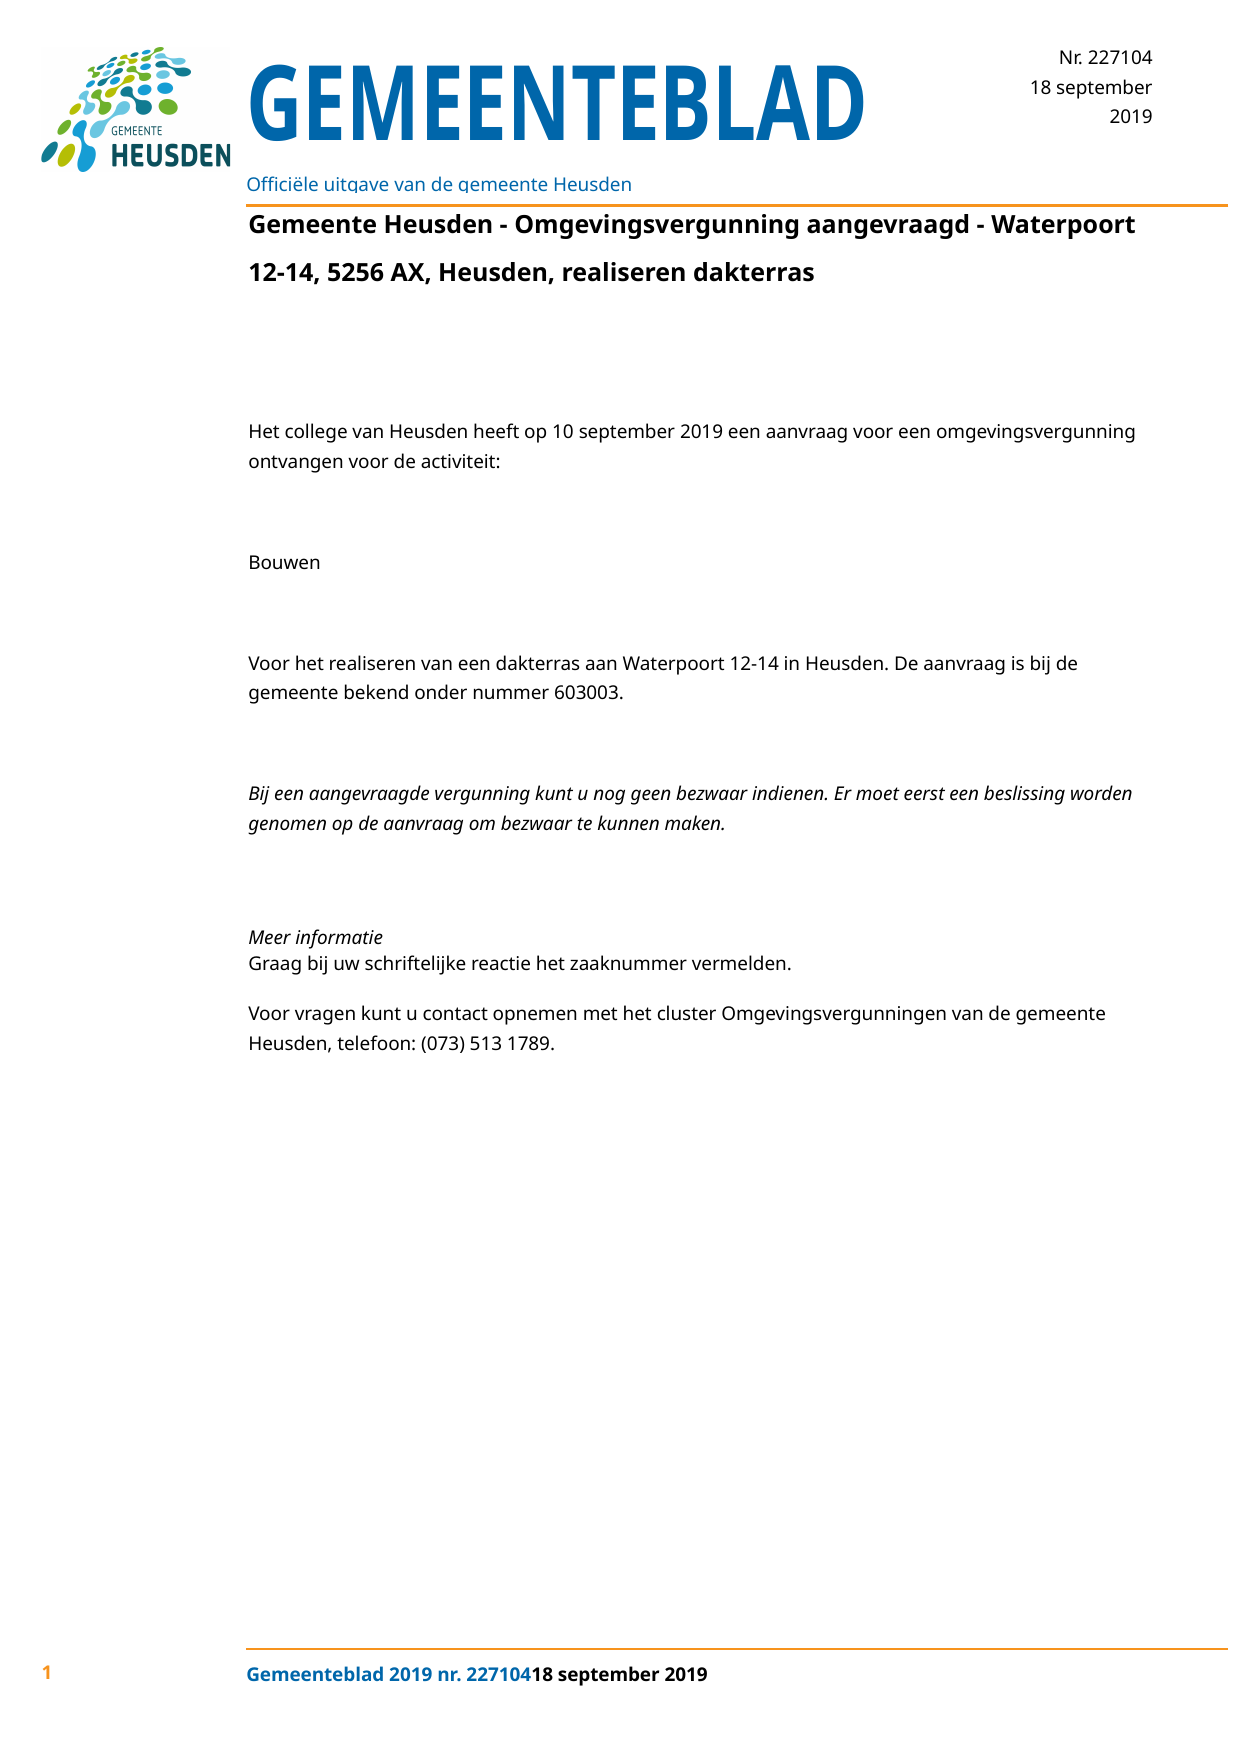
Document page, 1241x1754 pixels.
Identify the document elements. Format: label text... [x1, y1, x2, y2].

text Bouwen [248, 549, 1152, 575]
text Meer informatie [248, 924, 1152, 950]
picture [41, 47, 231, 172]
text Het college van Heusden heeft op 10 september 2019 een aanvraag voor een omgevingsvergunning ontvangen voor de activiteit: [248, 419, 1152, 474]
text Voor vragen kunt u contact opnemen met het cluster Omgevingsvergunningen van de gemeente Heusden, telefoon: (073) 513 1789. [248, 1001, 1152, 1056]
text Graag bij uw schriftelijke reactie het zaaknummer vermelden. [248, 950, 1152, 976]
text Bij een aangevraagde vergunning kunt u nog geen bezwaar indienen. Er moet eerst een beslissing worden genomen op de aanvraag om bezwaar te kunnen maken. [248, 780, 1152, 836]
text Voor het realiseren van een dakterras aan Waterpoort 12-14 in Heusden. De aanvraag is bij de gemeente bekend onder nummer 603003. [248, 650, 1152, 705]
text Gemeente Heusden - Omgevingsvergunning aangevraagd - Waterpoort 12-14, 5256 AX, Heusden, realiseren dakterras [248, 207, 1152, 288]
